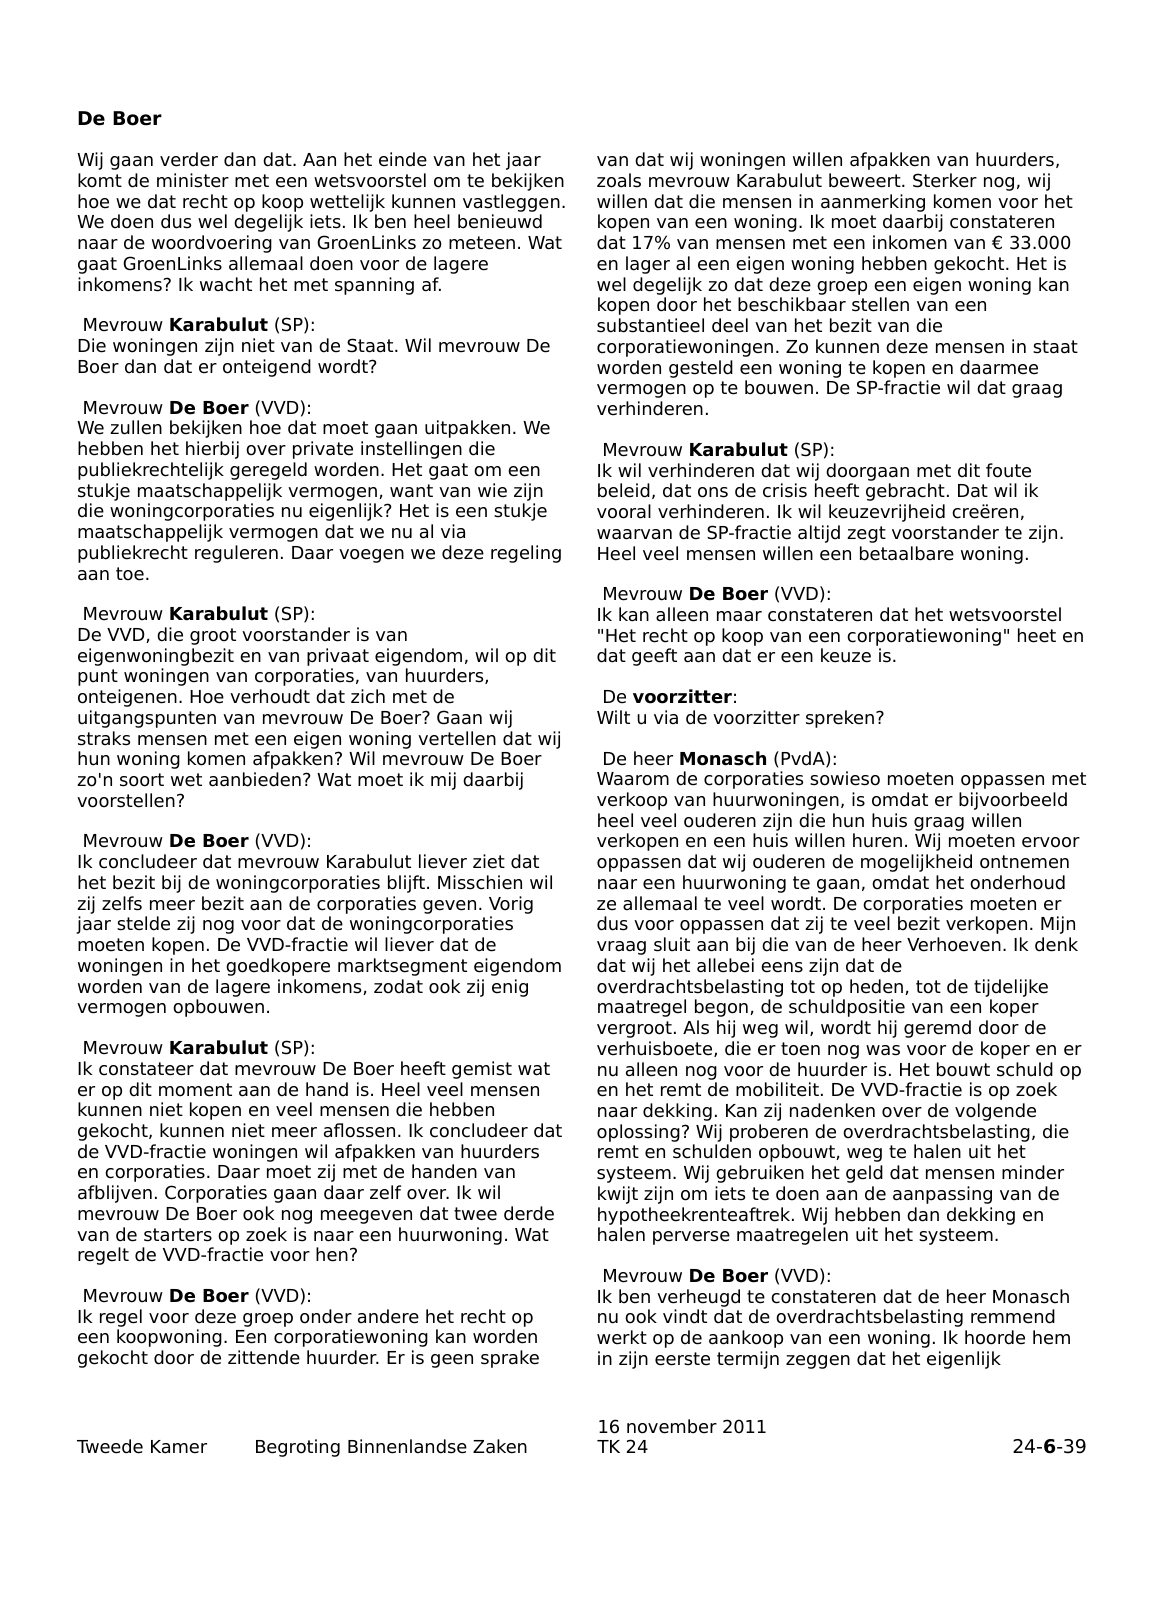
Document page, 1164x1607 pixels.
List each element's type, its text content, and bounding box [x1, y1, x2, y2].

text Mevrouw Karabulut (SP): [77, 315, 567, 336]
text Mevrouw De Boer (VVD): [596, 1266, 1087, 1287]
text Ik ben verheugd te constateren dat de heer Monasch nu ook vindt dat de overdrachtsbelasting remmend werkt op de aankoop van een woning. Ik hoorde hem in zijn eerste termijn zeggen dat het eigenlijk [596, 1287, 1087, 1369]
text De voorzitter: [596, 687, 1087, 708]
text Ik wil verhinderen dat wij doorgaan met dit foute beleid, dat ons de crisis heeft gebracht. Dat wil ik vooral verhinderen. Ik wil keuzevrijheid creëren, waarvan de SP-fractie altijd zegt voorstander te zijn. Heel veel mensen willen een betaalbare woning. [596, 460, 1087, 564]
text Ik regel voor deze groep onder andere het recht op een koopwoning. Een corporatiewoning kan worden gekocht door de zittende huurder. Er is geen sprake [77, 1307, 567, 1369]
text Waarom de corporaties sowieso moeten oppassen met verkoop van huurwoningen, is omdat er bijvoorbeeld heel veel ouderen zijn die hun huis graag willen verkopen en een huis willen huren. Wij moeten ervoor oppassen dat wij ouderen de mogelijkheid ontnemen naar een huurwoning te gaan, omdat het onderhoud ze allemaal te veel wordt. De corporaties moeten er dus voor oppassen dat zij te veel bezit verkopen. Mijn vraag sluit aan bij die van de heer Verhoeven. Ik denk dat wij het allebei eens zijn dat de overdrachtsbelasting tot op heden, tot de tijdelijke maatregel begon, de schuldpositie van een koper vergroot. Als hij weg wil, wordt hij geremd door de verhuisboete, die er toen nog was voor de koper en er nu alleen nog voor de huurder is. Het bouwt schuld op en het remt de mobiliteit. De VVD-fractie is op zoek naar dekking. Kan zij nadenken over de volgende oplossing? Wij proberen de overdrachtsbelasting, die remt en schulden opbouwt, weg te halen uit het systeem. Wij gebruiken het geld dat mensen minder kwijt zijn om iets te doen aan de aanpassing van de hypotheekrenteaftrek. Wij hebben dan dekking en halen perverse maatregelen uit het systeem. [596, 769, 1087, 1246]
text Mevrouw De Boer (VVD): [596, 584, 1087, 605]
text Mevrouw Karabulut (SP): [77, 1038, 567, 1059]
text Ik constateer dat mevrouw De Boer heeft gemist wat er op dit moment aan de hand is. Heel veel mensen kunnen niet kopen en veel mensen die hebben gekocht, kunnen niet meer aflossen. Ik concludeer dat de VVD-fractie woningen wil afpakken van huurders en corporaties. Daar moet zij met de handen van afblijven. Corporaties gaan daar zelf over. Ik wil mevrouw De Boer ook nog meegeven dat twee derde van de starters op zoek is naar een huurwoning. Wat regelt de VVD-fractie voor hen? [77, 1059, 567, 1266]
text De VVD, die groot voorstander is van eigenwoningbezit en van privaat eigendom, wil op dit punt woningen van corporaties, van huurders, onteigenen. Hoe verhoudt dat zich met de uitgangspunten van mevrouw De Boer? Gaan wij straks mensen met een eigen woning vertellen dat wij hun woning komen afpakken? Wil mevrouw De Boer zo'n soort wet aanbieden? Wat moet ik mij daarbij voorstellen? [77, 625, 567, 811]
text Mevrouw Karabulut (SP): [77, 604, 567, 625]
text Mevrouw De Boer (VVD): [77, 397, 567, 418]
text We zullen bekijken hoe dat moet gaan uitpakken. We hebben het hierbij over private instellingen die publiekrechtelijk geregeld worden. Het gaat om een stukje maatschappelijk vermogen, want van wie zijn die woningcorporaties nu eigenlijk? Het is een stukje maatschappelijk vermogen dat we nu al via publiekrecht reguleren. Daar voegen we deze regeling aan toe. [77, 418, 567, 584]
text Mevrouw De Boer (VVD): [77, 1286, 567, 1307]
text Wij gaan verder dan dat. Aan het einde van het jaar komt de minister met een wetsvoorstel om te bekijken hoe we dat recht op koop wettelijk kunnen vastleggen. We doen dus wel degelijk iets. Ik ben heel benieuwd naar de woordvoering van GroenLinks zo meteen. Wat gaat GroenLinks allemaal doen voor de lagere inkomens? Ik wacht het met spanning af. [77, 150, 567, 295]
text Ik concludeer dat mevrouw Karabulut liever ziet dat het bezit bij de woningcorporaties blijft. Misschien wil zij zelfs meer bezit aan de corporaties geven. Vorig jaar stelde zij nog voor dat de woningcorporaties moeten kopen. De VVD-fractie wil liever dat de woningen in het goedkopere marktsegment eigendom worden van de lagere inkomens, zodat ook zij enig vermogen opbouwen. [77, 852, 567, 1018]
text Die woningen zijn niet van de Staat. Wil mevrouw De Boer dan dat er onteigend wordt? [77, 336, 567, 377]
text Wilt u via de voorzitter spreken? [596, 708, 1087, 728]
text Mevrouw Karabulut (SP): [596, 440, 1087, 460]
text Ik kan alleen maar constateren dat het wetsvoorstel "Het recht op koop van een corporatiewoning" heet en dat geeft aan dat er een keuze is. [596, 605, 1087, 667]
text De heer Monasch (PvdA): [596, 748, 1087, 769]
text van dat wij woningen willen afpakken van huurders, zoals mevrouw Karabulut beweert. Sterker nog, wij willen dat die mensen in aanmerking komen voor het kopen van een woning. Ik moet daarbij constateren dat 17% van mensen met een inkomen van € 33.000 en lager al een eigen woning hebben gekocht. Het is wel degelijk zo dat deze groep een eigen woning kan kopen door het beschikbaar stellen van een substantieel deel van het bezit van die corporatiewoningen. Zo kunnen deze mensen in staat worden gesteld een woning te kopen en daarmee vermogen op te bouwen. De SP-fractie wil dat graag verhinderen. [596, 150, 1087, 420]
text Mevrouw De Boer (VVD): [77, 831, 567, 852]
